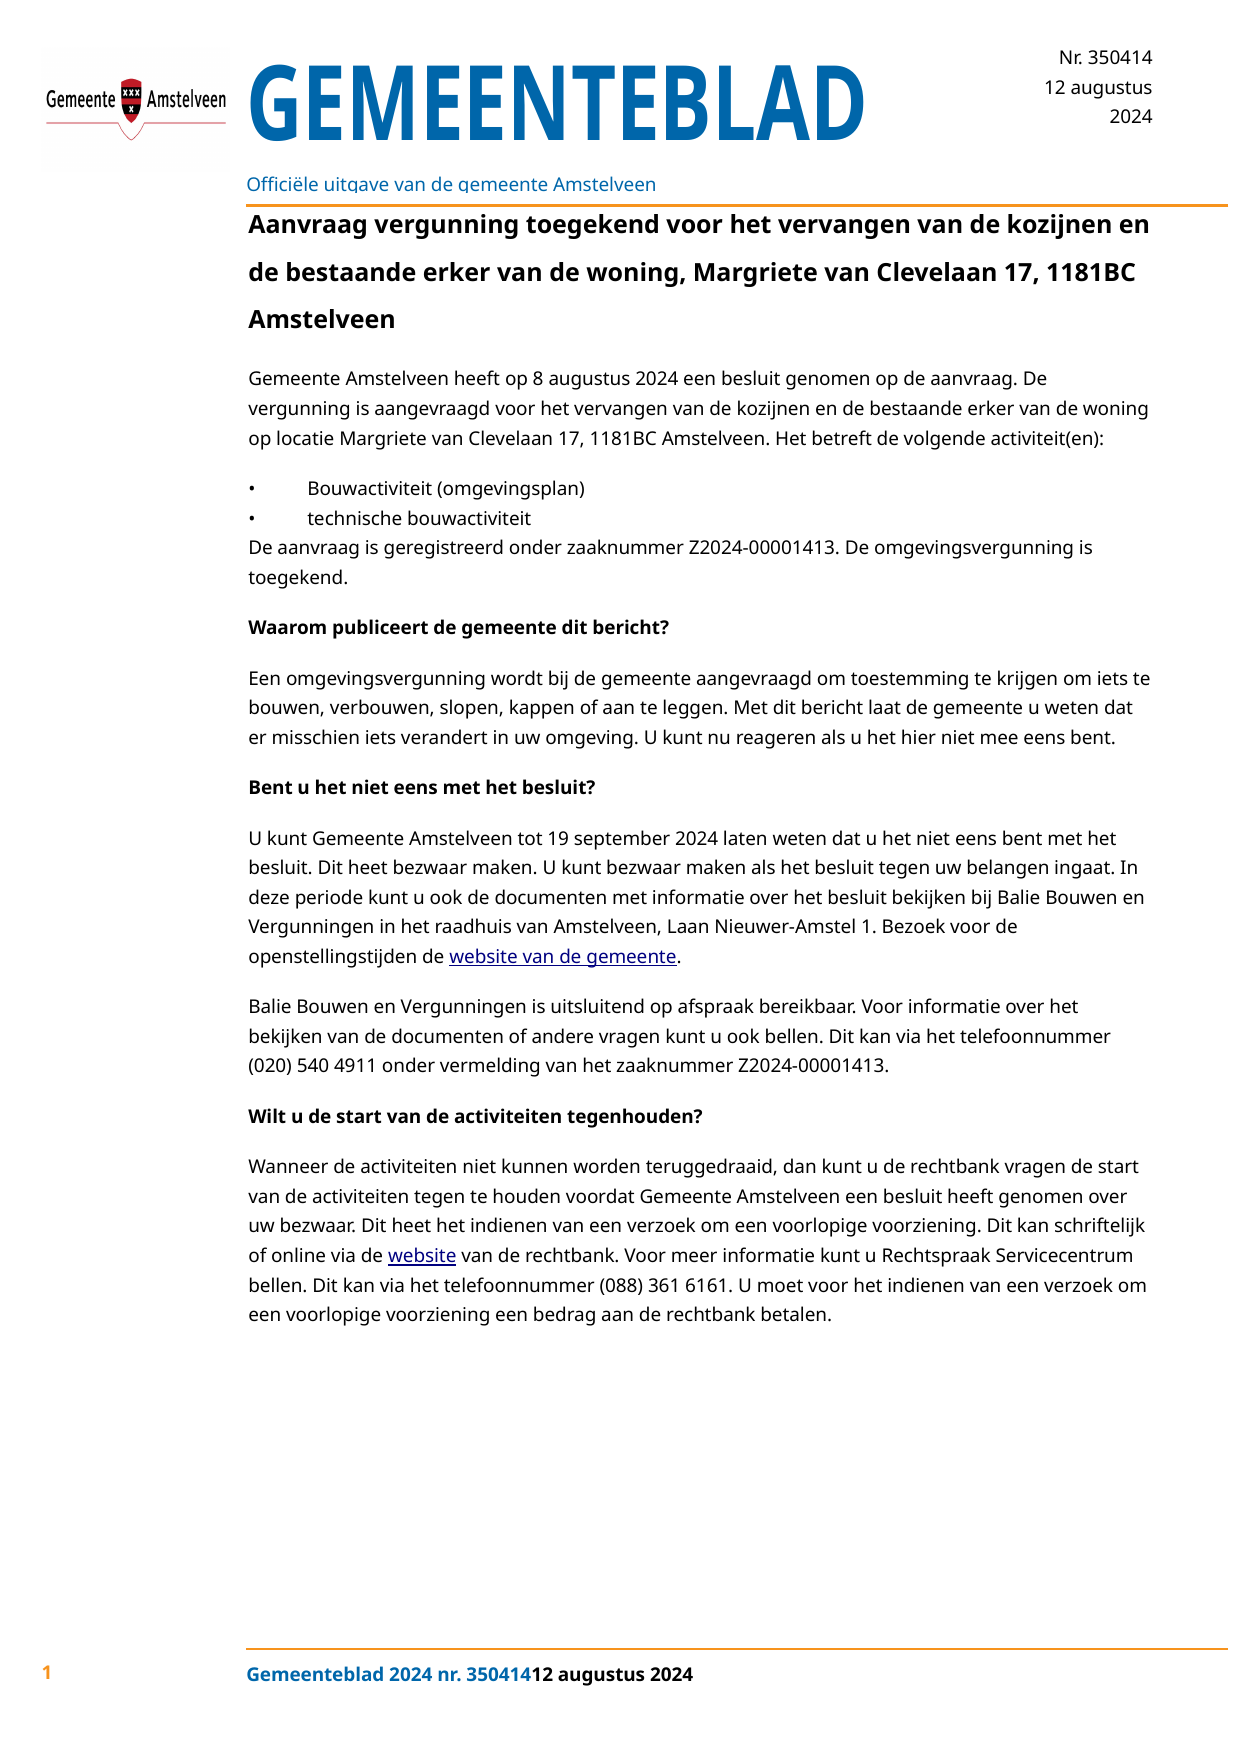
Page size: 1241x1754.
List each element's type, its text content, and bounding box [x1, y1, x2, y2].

text Aanvraag vergunning toegekend voor het vervangen van de kozijnen en de bestaande erker van de woning, Margriete van Clevelaan 17, 1181BC Amstelveen [248, 207, 1152, 336]
text De aanvraag is geregistreerd onder zaaknummer Z2024-00001413. De omgevingsvergunning is toegekend. [248, 534, 1152, 589]
text U kunt Gemeente Amstelveen tot 19 september 2024 laten weten dat u het niet eens bent met het besluit. Dit heet bezwaar maken. U kunt bezwaar maken als het besluit tegen uw belangen ingaat. In deze periode kunt u ook de documenten met informatie over het besluit bekijken bij Balie Bouwen en Vergunningen in het raadhuis van Amstelveen, Laan Nieuwer-Amstel 1. Bezoek voor de openstellingstijden de website van de gemeente. [248, 825, 1152, 969]
text Wilt u de start van de activiteiten tegenhouden? [248, 1103, 1152, 1129]
list technische bouwactiviteit [248, 505, 1152, 530]
text Gemeente Amstelveen heeft op 8 augustus 2024 een besluit genomen op de aanvraag. De vergunning is aangevraagd voor het vervangen van de kozijnen en de bestaande erker van de woning op locatie Margriete van Clevelaan 17, 1181BC Amstelveen. Het betreft de volgende activiteit(en): [248, 366, 1152, 450]
text Balie Bouwen en Vergunningen is uitsluitend op afspraak bereikbaar. Voor informatie over het bekijken van de documenten of andere vragen kunt u ook bellen. Dit kan via het telefoonnummer (020) 540 4911 onder vermelding van het zaaknummer Z2024-00001413. [248, 993, 1152, 1078]
text Wanneer de activiteiten niet kunnen worden teruggedraaid, dan kunt u de rechtbank vragen de start van de activiteiten tegen te houden voordat Gemeente Amstelveen een besluit heeft genomen over uw bezwaar. Dit heet het indienen van een verzoek om een voorlopige voorziening. Dit kan schriftelijk of online via de website van de rechtbank. Voor meer informatie kunt u Rechtspraak Servicecentrum bellen. Dit kan via het telefoonnummer (088) 361 6161. U moet voor het indienen van een verzoek om een voorlopige voorziening een bedrag aan de rechtbank betalen. [248, 1153, 1152, 1327]
text Bent u het niet eens met het besluit? [248, 774, 1152, 800]
picture [41, 47, 231, 172]
list Bouwactiviteit (omgevingsplan) [248, 475, 1152, 501]
text Waarom publiceert de gemeente dit bericht? [248, 614, 1152, 640]
text Een omgevingsvergunning wordt bij de gemeente aangevraagd om toestemming te krijgen om iets te bouwen, verbouwen, slopen, kappen of aan te leggen. Met dit bericht laat de gemeente u weten dat er misschien iets verandert in uw omgeving. U kunt nu reageren als u het hier niet mee eens bent. [248, 665, 1152, 749]
